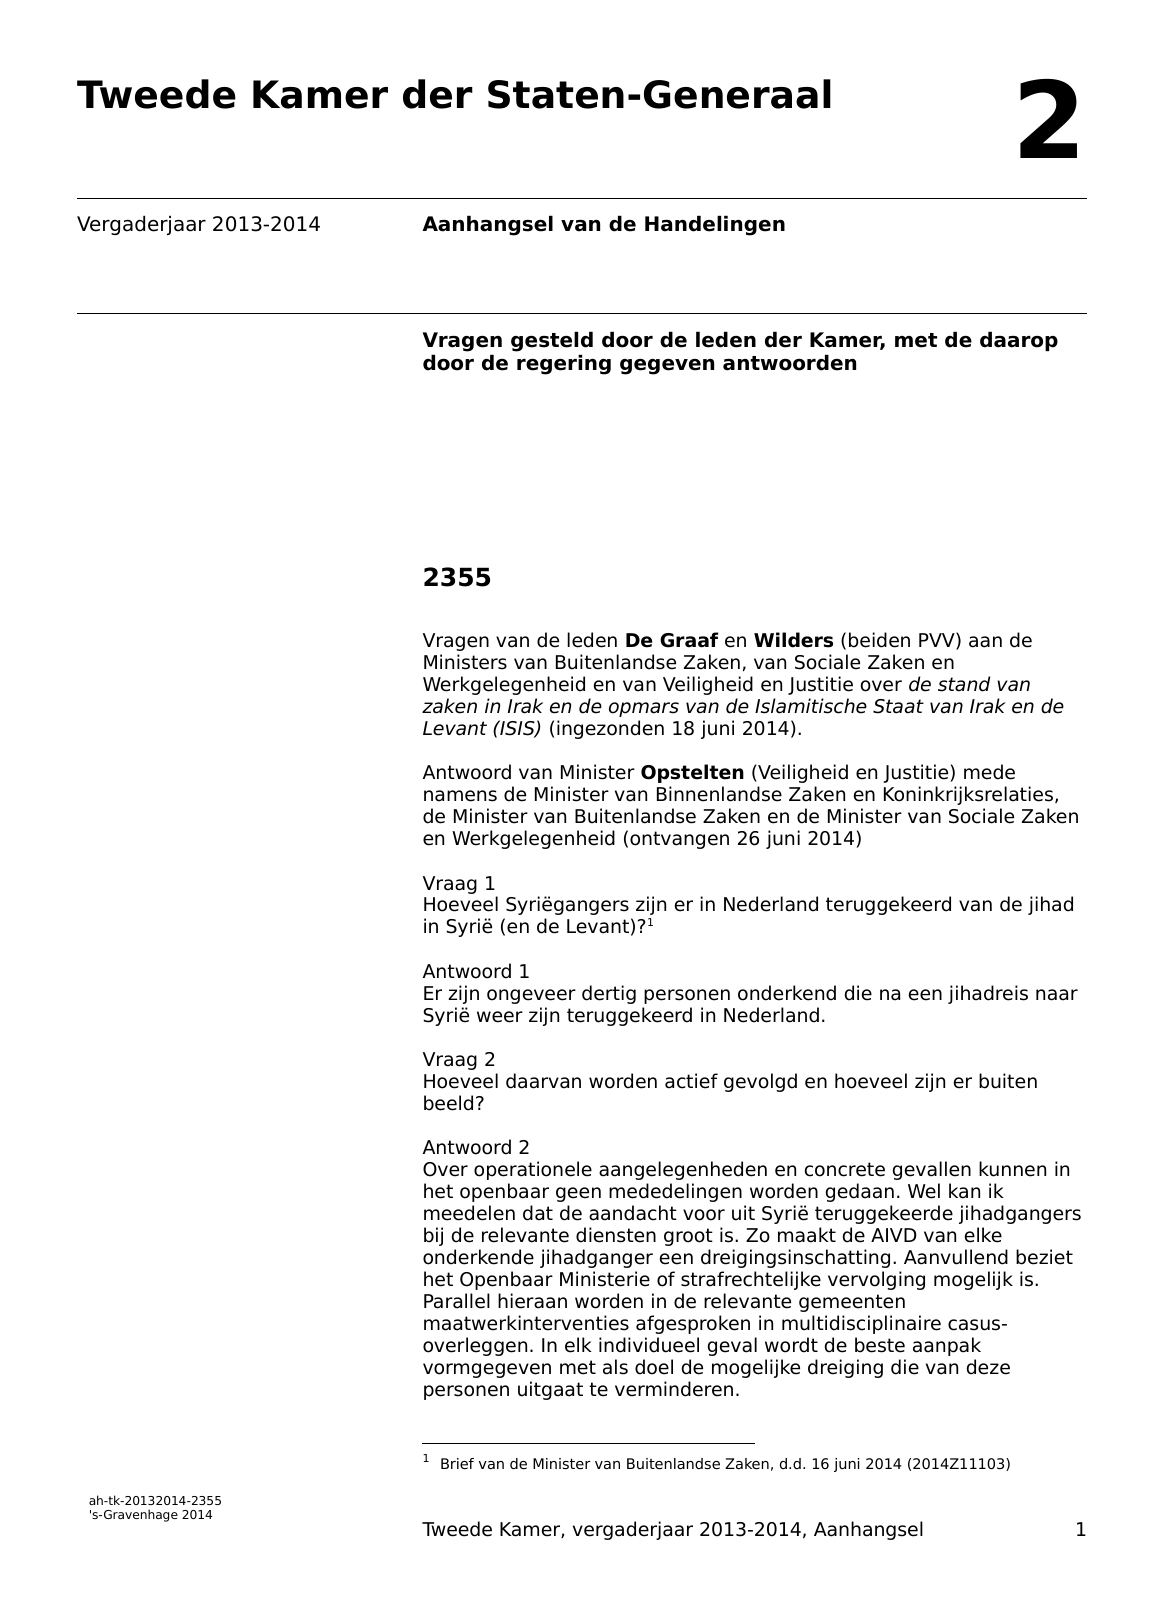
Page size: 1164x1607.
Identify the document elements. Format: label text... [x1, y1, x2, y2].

text Brief van de Minister van Buitenlandse Zaken, d.d. 16 juni 2014 (2014Z11103) [422, 1452, 1087, 1474]
text Antwoord 1 [422, 961, 1087, 982]
text Hoeveel Syriëgangers zijn er in Nederland teruggekeerd van de jihad in Syrië (en de Levant)? [422, 894, 1087, 938]
table_header 2 [886, 59, 1087, 198]
text 2355 [422, 563, 1087, 592]
text Vraag 2 [422, 1049, 1087, 1071]
text Antwoord 2 [422, 1137, 1087, 1159]
text 's-Gravenhage 2014 [88, 1508, 323, 1522]
text Vraag 1 [422, 872, 1087, 894]
table_cell Aanhangsel van de Handelingen [422, 199, 1087, 313]
table_cell Vergaderjaar 2013-2014 [77, 199, 422, 313]
text Hoeveel daarvan worden actief gevolgd en hoeveel zijn er buiten beeld? [422, 1071, 1087, 1114]
text Over operationele aangelegenheden en concrete gevallen kunnen in het openbaar geen mededelingen worden gedaan. Wel kan ik meedelen dat de aandacht voor uit Syrië teruggekeerde jihadgangers bij de relevante diensten groot is. Zo maakt de AIVD van elke onderkende jihadganger een dreigingsinschatting. Aanvullend beziet het Openbaar Ministerie of strafrechtelijke vervolging mogelijk is. Parallel hieraan worden in de relevante gemeenten maatwerkinterventies afgesproken in multidisciplinaire casus-overleggen. In elk individueel geval wordt de beste aanpak vormgegeven met als doel de mogelijke dreiging die van deze personen uitgaat te verminderen. [422, 1159, 1087, 1401]
text ah-tk-20132014-2355 [88, 1494, 323, 1508]
table_cell [77, 314, 422, 375]
text Er zijn ongeveer dertig personen onderkend die na een jihadreis naar Syrië weer zijn teruggekeerd in Nederland. [422, 982, 1087, 1026]
table_cell Vragen gesteld door de leden der Kamer, met de daarop door de regering gegeven antwoorden [422, 314, 1087, 375]
text Vragen van de leden De Graaf en Wilders (beiden PVV) aan de Ministers van Buitenlandse Zaken, van Sociale Zaken en Werkgelegenheid en van Veiligheid en Justitie over de stand van zaken in Irak en de opmars van de Islamitische Staat van Irak en de Levant (ISIS) (ingezonden 18 juni 2014). [422, 630, 1087, 740]
table_header Tweede Kamer der Staten-Generaal [77, 59, 886, 198]
text Antwoord van Minister Opstelten (Veiligheid en Justitie) mede namens de Minister van Binnenlandse Zaken en Koninkrijksrelaties, de Minister van Buitenlandse Zaken en de Minister van Sociale Zaken en Werkgelegenheid (ontvangen 26 juni 2014) [422, 762, 1087, 850]
